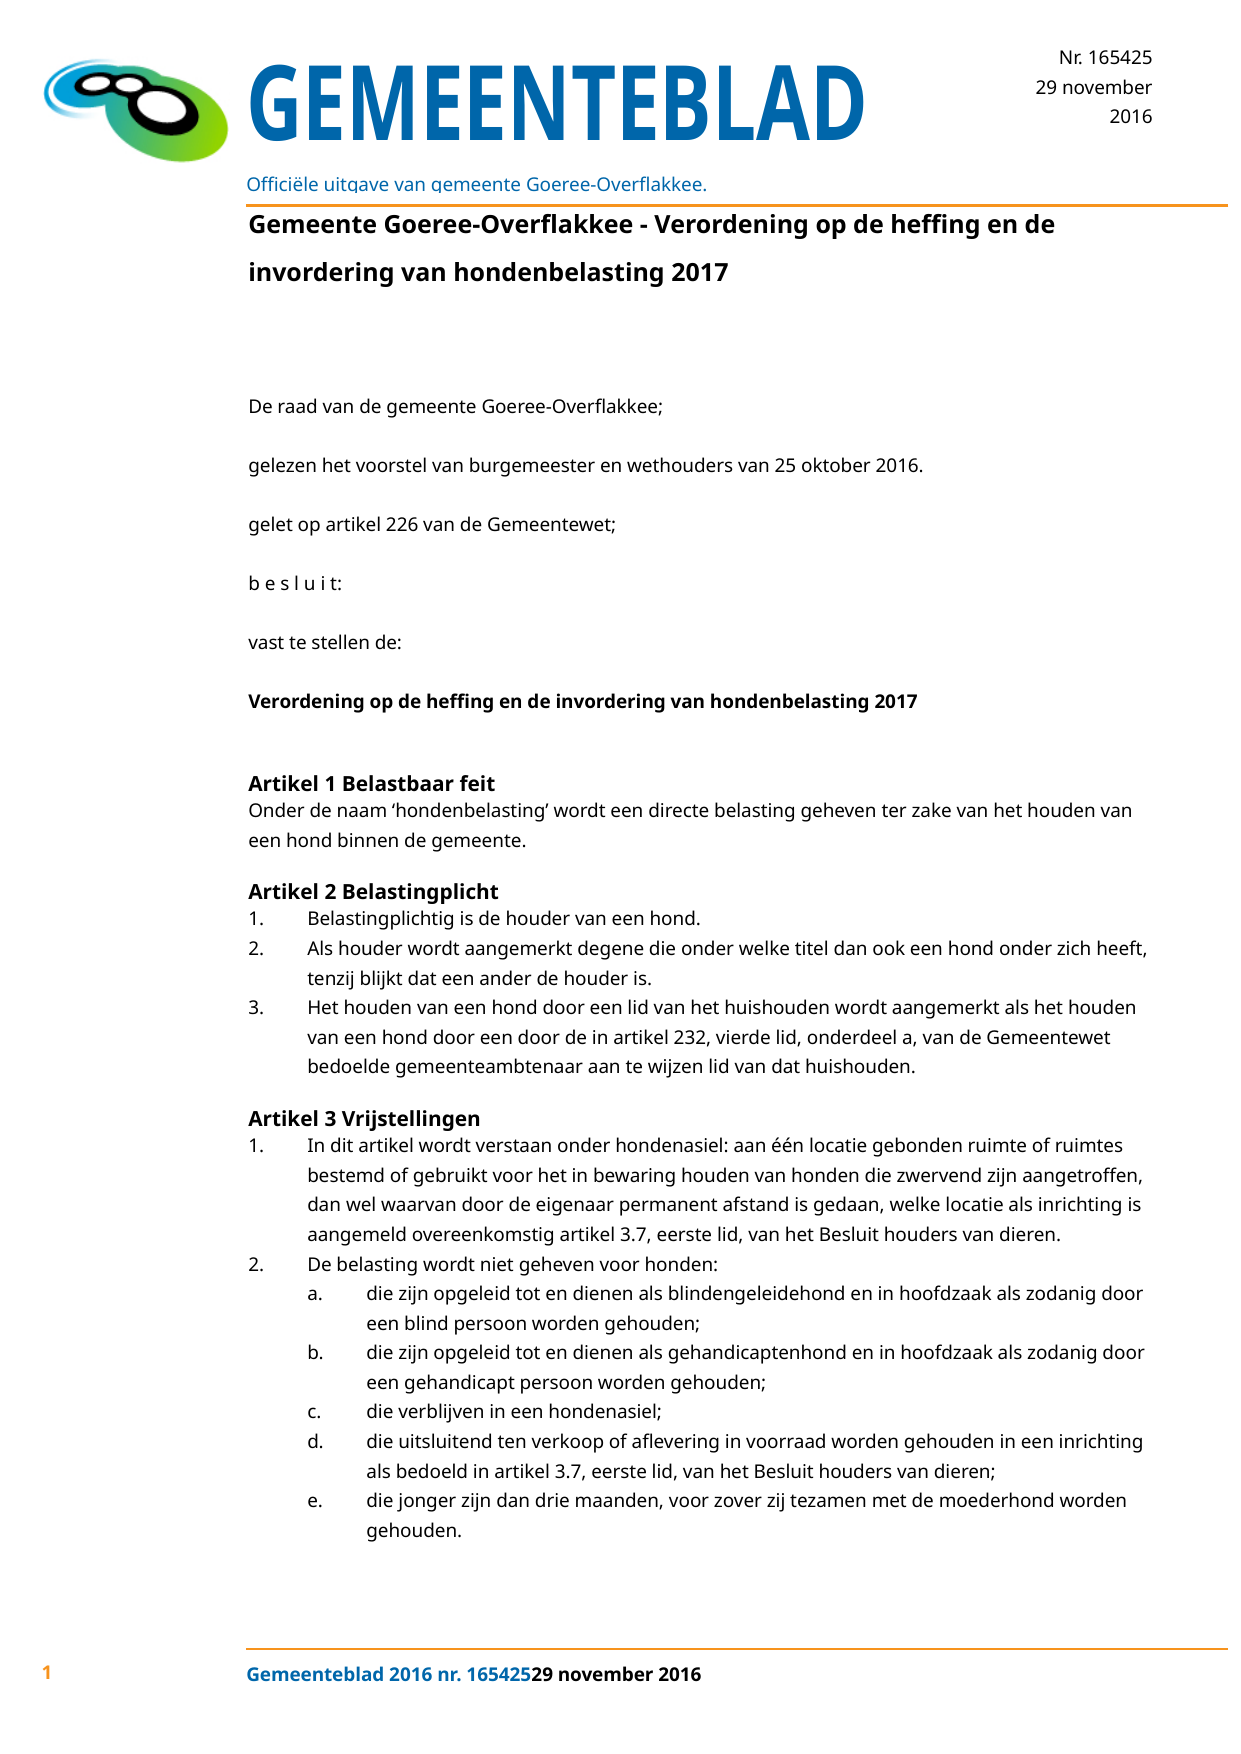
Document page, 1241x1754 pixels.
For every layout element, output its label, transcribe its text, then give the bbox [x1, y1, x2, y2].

text vast te stellen de: [248, 629, 1152, 655]
text De raad van de gemeente Goeree-Overflakkee; [248, 393, 1152, 419]
list Belastingplichtig is de houder van een hond. [248, 906, 1152, 931]
text Gemeente Goeree-Overflakkee - Verordening op de heffing en de invordering van hondenbelasting 2017 [248, 207, 1152, 288]
list die verblijven in een hondenasiel; [307, 1399, 1152, 1424]
list De belasting wordt niet geheven voor honden: [248, 1251, 1152, 1276]
list Het houden van een hond door een lid van het huishouden wordt aangemerkt als het houden van een hond door een door de in artikel 232, vierde lid, onderdeel a, van de Gemeentewet bedoelde gemeenteambtenaar aan te wijzen lid van dat huishouden. [248, 994, 1152, 1079]
list die zijn opgeleid tot en dienen als gehandicaptenhond en in hoofdzaak als zodanig door een gehandicapt persoon worden gehouden; [307, 1339, 1152, 1395]
text Artikel 1 Belastbaar feit [248, 769, 1152, 797]
text gelet op artikel 226 van de Gemeentewet; [248, 511, 1152, 537]
text Verordening op de heffing en de invordering van hondenbelasting 2017 [248, 689, 1152, 714]
list die uitsluitend ten verkoop of aflevering in voorraad worden gehouden in een inrichting als bedoeld in artikel 3.7, eerste lid, van het Besluit houders van dieren; [307, 1428, 1152, 1483]
list die zijn opgeleid tot en dienen als blindengeleidehond en in hoofdzaak als zodanig door een blind persoon worden gehouden; [307, 1280, 1152, 1336]
text gelezen het voorstel van burgemeester en wethouders van 25 oktober 2016. [248, 452, 1152, 478]
text Artikel 3 Vrijstellingen [248, 1104, 1152, 1132]
picture [41, 47, 231, 172]
text Artikel 2 Belastingplicht [248, 877, 1152, 906]
list die jonger zijn dan drie maanden, voor zover zij tezamen met de moederhond worden gehouden. [307, 1487, 1152, 1543]
list Als houder wordt aangemerkt degene die onder welke titel dan ook een hond onder zich heeft, tenzij blijkt dat een ander de houder is. [248, 935, 1152, 991]
list In dit artikel wordt verstaan onder hondenasiel: aan één locatie gebonden ruimte of ruimtes bestemd of gebruikt voor het in bewaring houden van honden die zwervend zijn aangetroffen, dan wel waarvan door de eigenaar permanent afstand is gedaan, welke locatie als inrichting is aangemeld overeenkomstig artikel 3.7, eerste lid, van het Besluit houders van dieren. [248, 1132, 1152, 1247]
text b e s l u i t: [248, 570, 1152, 596]
text Onder de naam ‘hondenbelasting’ wordt een directe belasting geheven ter zake van het houden van een hond binnen de gemeente. [248, 797, 1152, 852]
